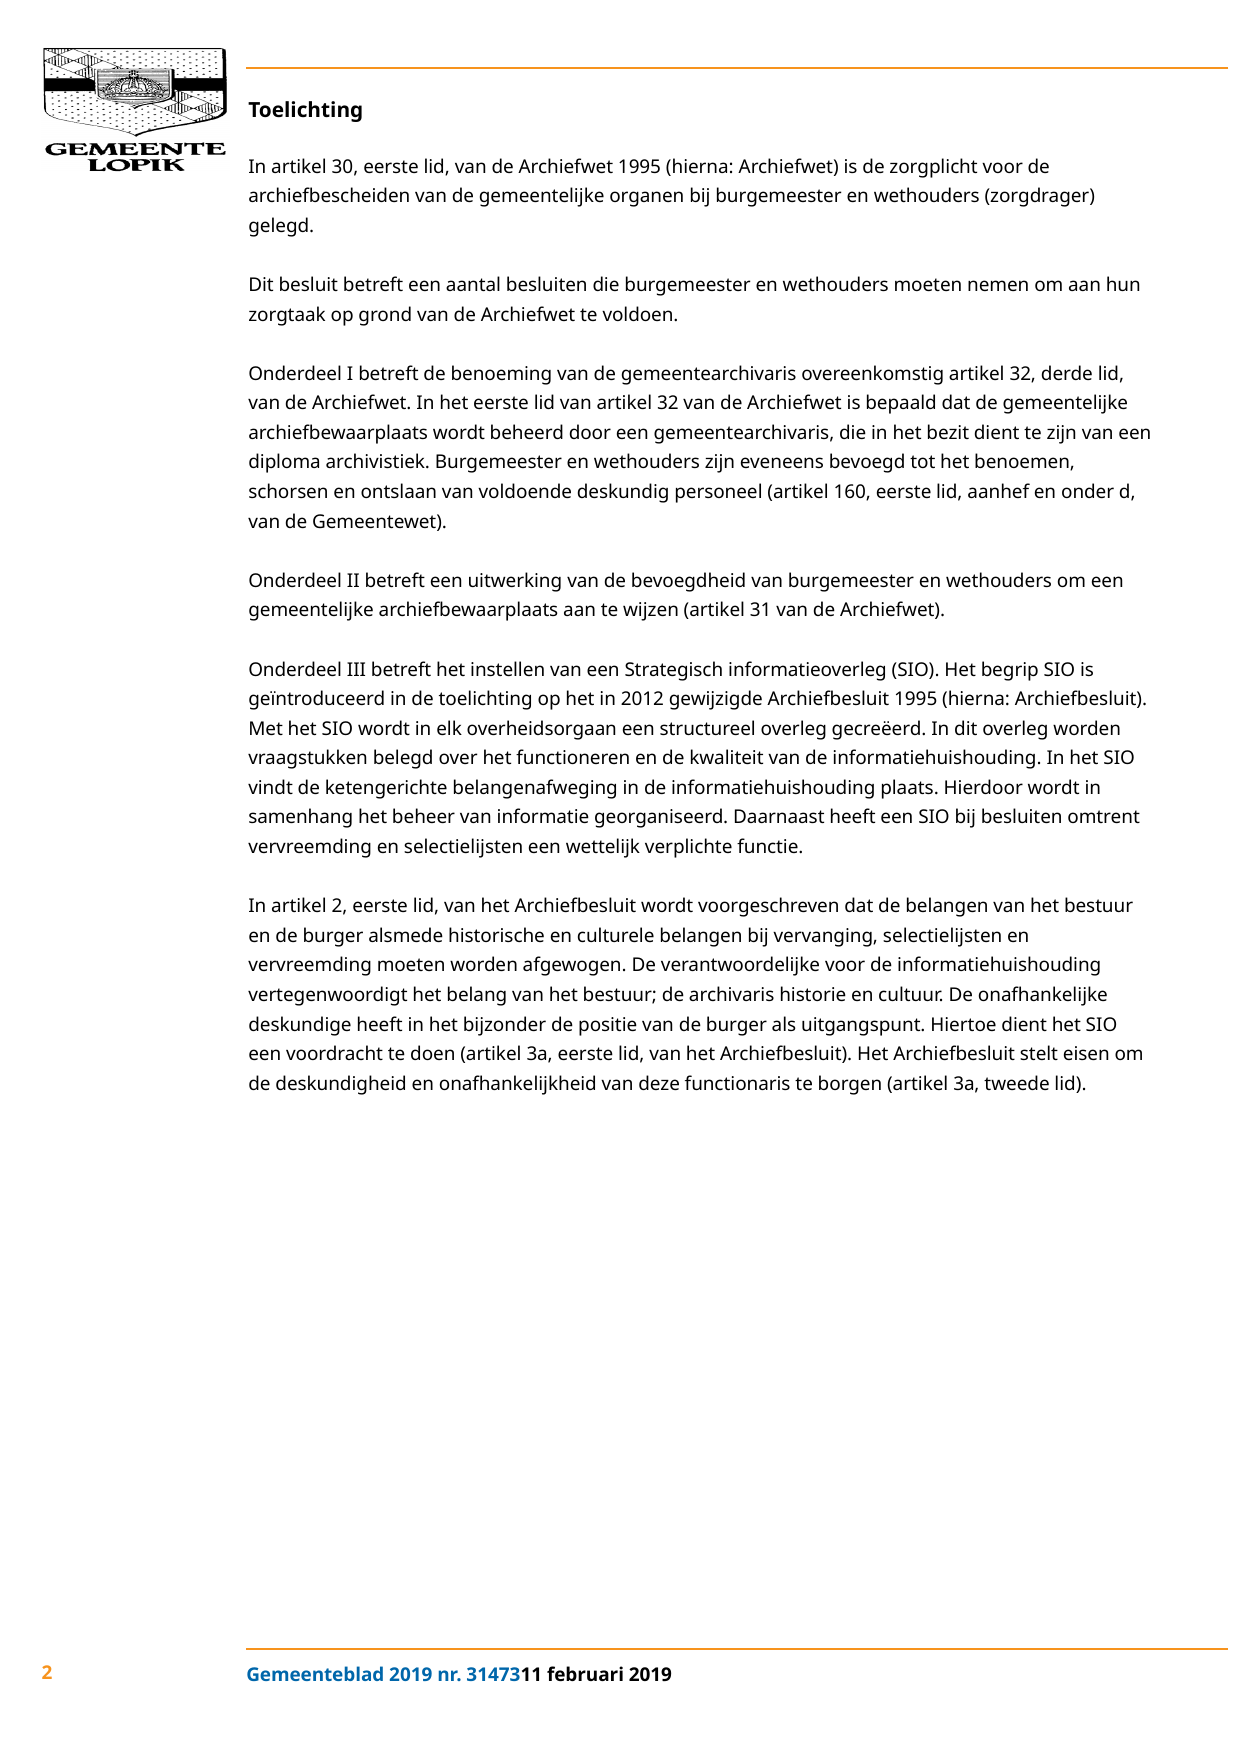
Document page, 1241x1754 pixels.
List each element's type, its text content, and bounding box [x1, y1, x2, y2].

picture [41, 47, 231, 172]
text Onderdeel I betreft de benoeming van de gemeentearchivaris overeenkomstig artikel 32, derde lid, van de Archiefwet. In het eerste lid van artikel 32 van de Archiefwet is bepaald dat de gemeentelijke archiefbewaarplaats wordt beheerd door een gemeentearchivaris, die in het bezit dient te zijn van een diploma archivistiek. Burgemeester en wethouders zijn eveneens bevoegd tot het benoemen, schorsen en ontslaan van voldoende deskundig personeel (artikel 160, eerste lid, aanhef en onder d, van de Gemeentewet). [248, 360, 1152, 534]
text In artikel 2, eerste lid, van het Archiefbesluit wordt voorgeschreven dat de belangen van het bestuur en de burger alsmede historische en culturele belangen bij vervanging, selectielijsten en vervreemding moeten worden afgewogen. De verantwoordelijke voor de informatiehuishouding vertegenwoordigt het belang van het bestuur; de archivaris historie en cultuur. De onafhankelijke deskundige heeft in het bijzonder de positie van de burger als uitgangspunt. Hiertoe dient het SIO een voordracht te doen (artikel 3a, eerste lid, van het Archiefbesluit). Het Archiefbesluit stelt eisen om de deskundigheid en onafhankelijkheid van deze functionaris te borgen (artikel 3a, tweede lid). [248, 892, 1152, 1096]
text In artikel 30, eerste lid, van de Archiefwet 1995 (hierna: Archiefwet) is de zorgplicht voor de archiefbescheiden van de gemeentelijke organen bij burgemeester en wethouders (zorgdrager) gelegd. [248, 153, 1152, 238]
text Toelichting [248, 95, 1152, 123]
text Onderdeel III betreft het instellen van een Strategisch informatieoverleg (SIO). Het begrip SIO is geïntroduceerd in de toelichting op het in 2012 gewijzigde Archiefbesluit 1995 (hierna: Archiefbesluit). Met het SIO wordt in elk overheidsorgaan een structureel overleg gecreëerd. In dit overleg worden vraagstukken belegd over het functioneren en de kwaliteit van de informatiehuishouding. In het SIO vindt de ketengerichte belangenafweging in de informatiehuishouding plaats. Hierdoor wordt in samenhang het beheer van informatie georganiseerd. Daarnaast heeft een SIO bij besluiten omtrent vervreemding en selectielijsten een wettelijk verplichte functie. [248, 656, 1152, 859]
text Dit besluit betreft een aantal besluiten die burgemeester en wethouders moeten nemen om aan hun zorgtaak op grond van de Archiefwet te voldoen. [248, 271, 1152, 327]
text Onderdeel II betreft een uitwerking van de bevoegdheid van burgemeester en wethouders om een gemeentelijke archiefbewaarplaats aan te wijzen (artikel 31 van de Archiefwet). [248, 567, 1152, 622]
